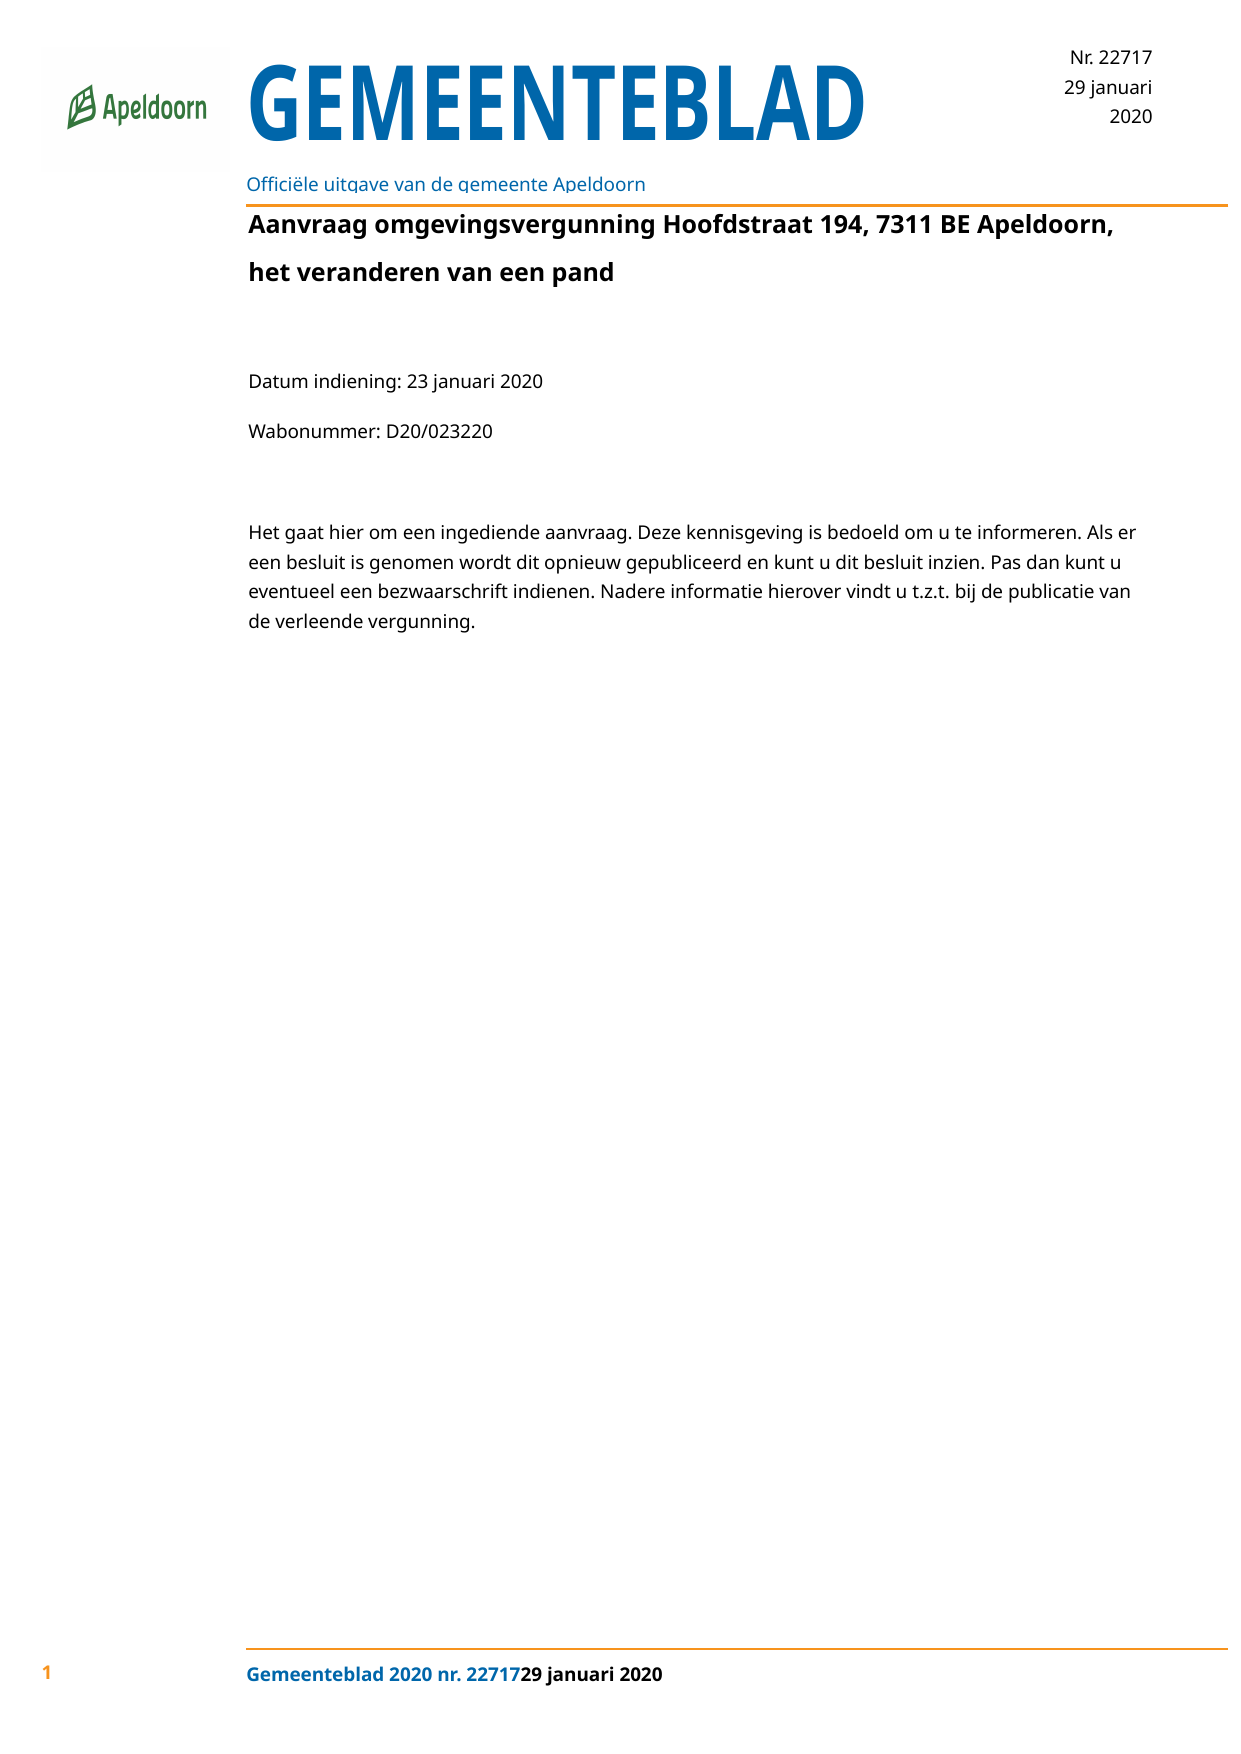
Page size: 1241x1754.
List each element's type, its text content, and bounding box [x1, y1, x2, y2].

text Aanvraag omgevingsvergunning Hoofdstraat 194, 7311 BE Apeldoorn, het veranderen van een pand [248, 207, 1152, 288]
text Het gaat hier om een ingediende aanvraag. Deze kennisgeving is bedoeld om u te informeren. Als er een besluit is genomen wordt dit opnieuw gepubliceerd en kunt u dit besluit inzien. Pas dan kunt u eventueel een bezwaarschrift indienen. Nadere informatie hierover vindt u t.z.t. bij de publicatie van de verleende vergunning. [248, 519, 1152, 634]
text Wabonummer: D20/023220 [248, 419, 1152, 444]
picture [41, 47, 231, 172]
text Datum indiening: 23 januari 2020 [248, 368, 1152, 394]
